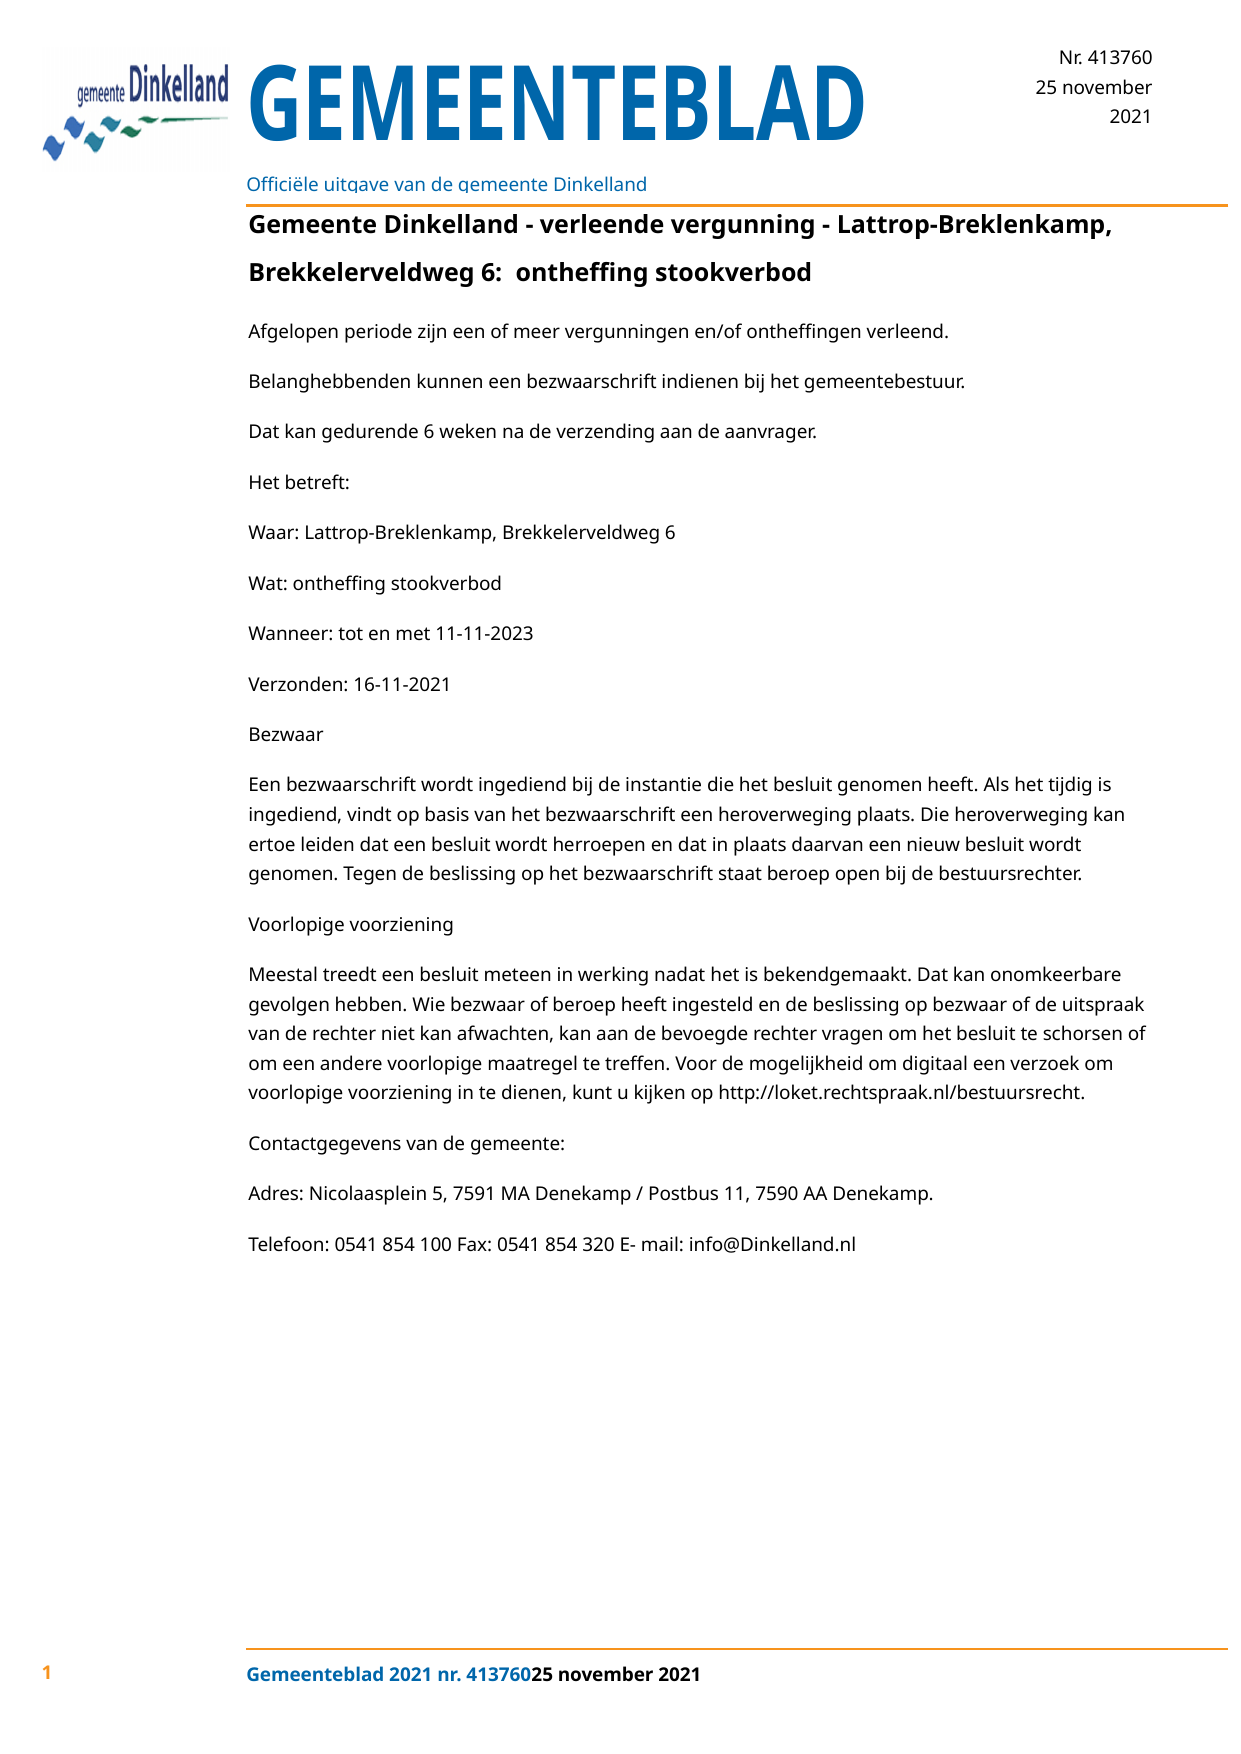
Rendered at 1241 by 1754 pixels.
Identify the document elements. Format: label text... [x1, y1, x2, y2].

text Waar: Lattrop-Breklenkamp, Brekkelerveldweg 6 [248, 519, 1152, 545]
text Wanneer: tot en met 11-11-2023 [248, 620, 1152, 646]
text Dat kan gedurende 6 weken na de verzending aan de aanvrager. [248, 419, 1152, 444]
text Gemeente Dinkelland - verleende vergunning - Lattrop-Breklenkamp, Brekkelerveldweg 6: ontheffing stookverbod [248, 207, 1152, 288]
text Het betreft: [248, 469, 1152, 495]
text Verzonden: 16-11-2021 [248, 671, 1152, 697]
text Belanghebbenden kunnen een bezwaarschrift indienen bij het gemeentebestuur. [248, 368, 1152, 394]
text Wat: ontheffing stookverbod [248, 570, 1152, 596]
text Afgelopen periode zijn een of meer vergunningen en/of ontheffingen verleend. [248, 318, 1152, 344]
text Voorlopige voorziening [248, 911, 1152, 937]
text Meestal treedt een besluit meteen in werking nadat het is bekendgemaakt. Dat kan onomkeerbare gevolgen hebben. Wie bezwaar of beroep heeft ingesteld en de beslissing op bezwaar of de uitspraak van de rechter niet kan afwachten, kan aan de bevoegde rechter vragen om het besluit te schorsen of om een andere voorlopige maatregel te treffen. Voor de mogelijkheid om digitaal een verzoek om voorlopige voorziening in te dienen, kunt u kijken op http://loket.rechtspraak.nl/bestuursrecht. [248, 961, 1152, 1105]
text Een bezwaarschrift wordt ingediend bij de instantie die het besluit genomen heeft. Als het tijdig is ingediend, vindt op basis van het bezwaarschrift een heroverweging plaats. Die heroverweging kan ertoe leiden dat een besluit wordt herroepen en dat in plaats daarvan een nieuw besluit wordt genomen. Tegen de beslissing op het bezwaarschrift staat beroep open bij de bestuursrechter. [248, 772, 1152, 886]
picture [41, 47, 231, 172]
text Telefoon: 0541 854 100 Fax: 0541 854 320 E- mail: info@Dinkelland.nl [248, 1231, 1152, 1257]
text Adres: Nicolaasplein 5, 7591 MA Denekamp / Postbus 11, 7590 AA Denekamp. [248, 1180, 1152, 1206]
text Contactgegevens van de gemeente: [248, 1130, 1152, 1156]
text Bezwaar [248, 721, 1152, 747]
